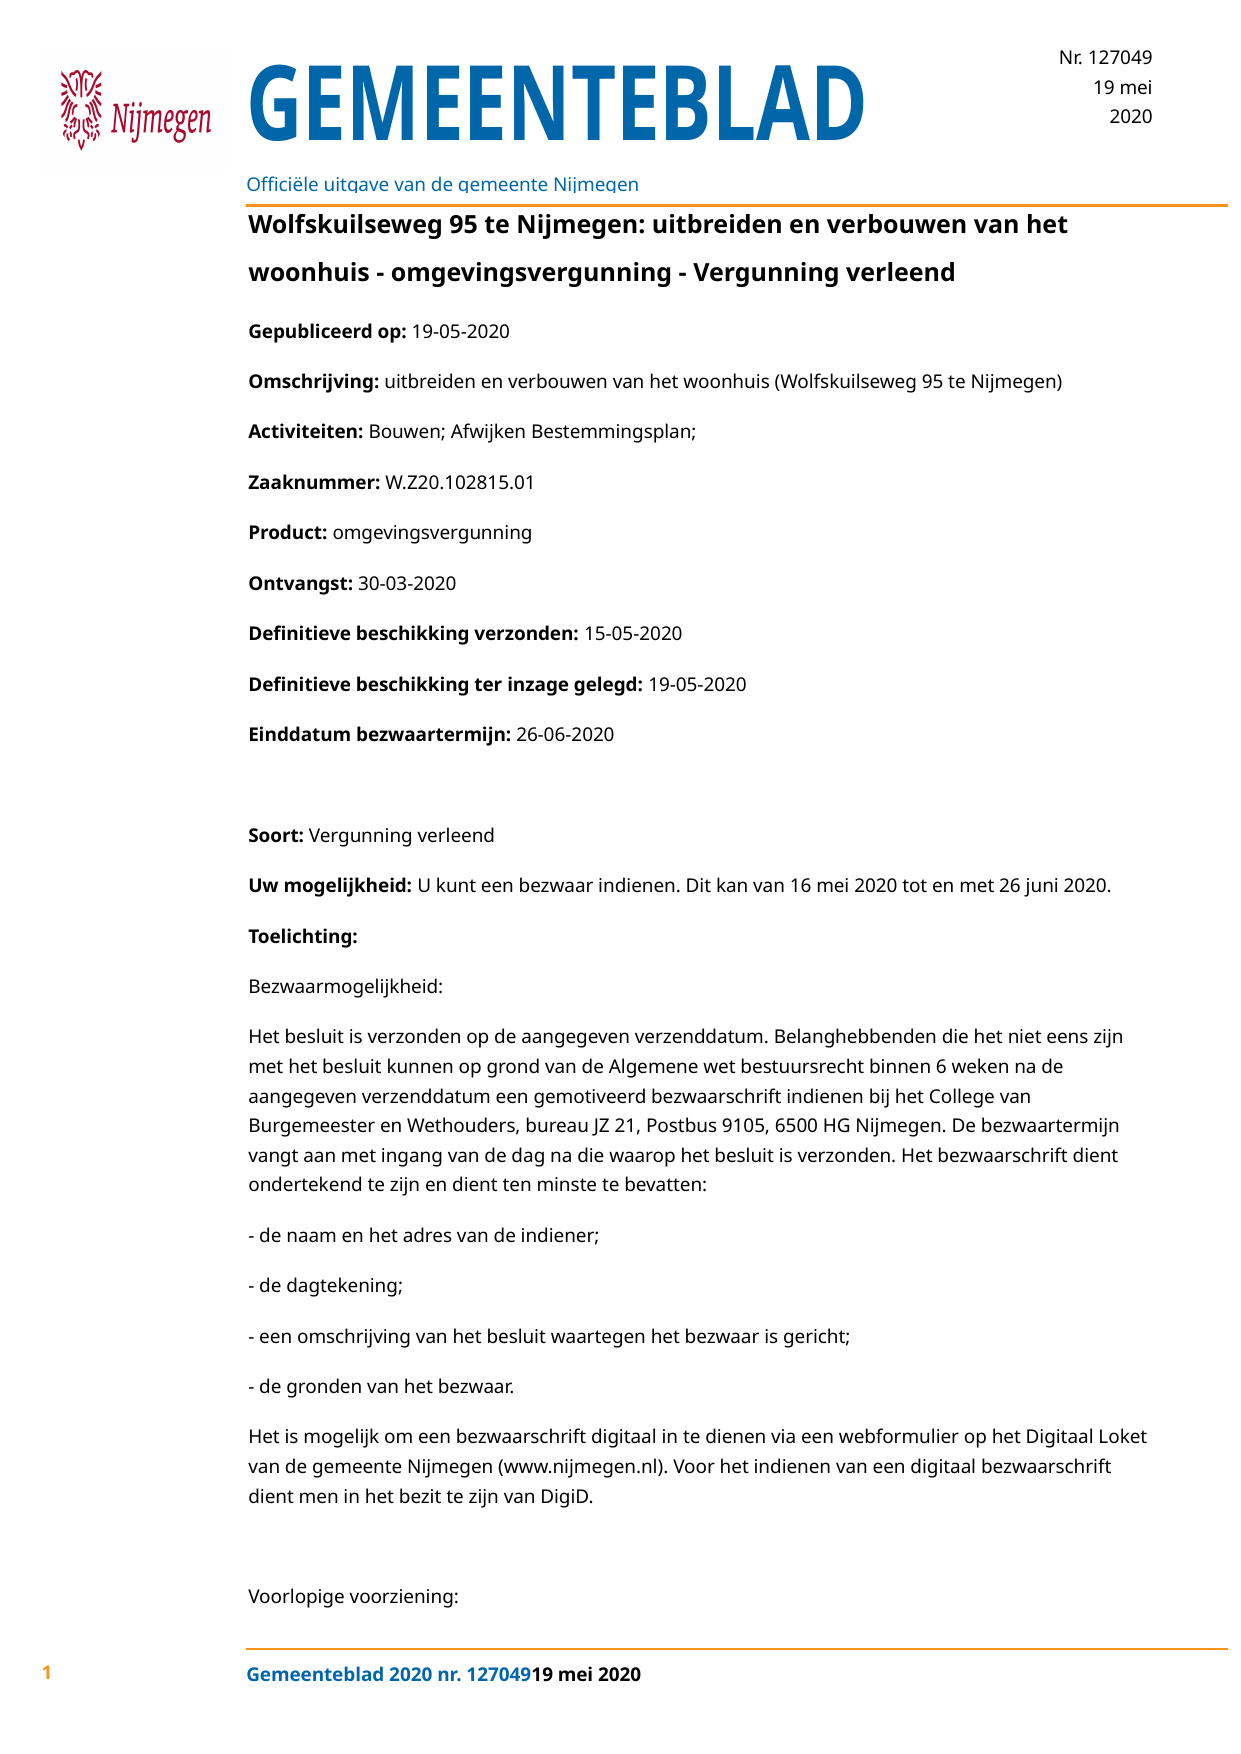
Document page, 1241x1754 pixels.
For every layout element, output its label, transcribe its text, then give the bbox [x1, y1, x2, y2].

text - een omschrijving van het besluit waartegen het bezwaar is gericht; [248, 1323, 1152, 1349]
text Omschrijving: uitbreiden en verbouwen van het woonhuis (Wolfskuilseweg 95 te Nijmegen) [248, 368, 1152, 394]
text - de naam en het adres van de indiener; [248, 1222, 1152, 1248]
text Uw mogelijkheid: U kunt een bezwaar indienen. Dit kan van 16 mei 2020 tot en met 26 juni 2020. [248, 872, 1152, 898]
text Het is mogelijk om een bezwaarschrift digitaal in te dienen via een webformulier op het Digitaal Loket van de gemeente Nijmegen (www.nijmegen.nl). Voor het indienen van een digitaal bezwaarschrift dient men in het bezit te zijn van DigiD. [248, 1424, 1152, 1509]
text - de dagtekening; [248, 1272, 1152, 1298]
picture [41, 47, 231, 172]
text Ontvangst: 30-03-2020 [248, 570, 1152, 596]
text Einddatum bezwaartermijn: 26-06-2020 [248, 721, 1152, 747]
text Het besluit is verzonden op de aangegeven verzenddatum. Belanghebbenden die het niet eens zijn met het besluit kunnen op grond van de Algemene wet bestuursrecht binnen 6 weken na de aangegeven verzenddatum een gemotiveerd bezwaarschrift indienen bij het College van Burgemeester en Wethouders, bureau JZ 21, Postbus 9105, 6500 HG Nijmegen. De bezwaartermijn vangt aan met ingang van de dag na die waarop het besluit is verzonden. Het bezwaarschrift dient ondertekend te zijn en dient ten minste te bevatten: [248, 1024, 1152, 1197]
text Zaaknummer: W.Z20.102815.01 [248, 469, 1152, 495]
text Bezwaarmogelijkheid: [248, 973, 1152, 999]
text Definitieve beschikking ter inzage gelegd: 19-05-2020 [248, 671, 1152, 697]
text Definitieve beschikking verzonden: 15-05-2020 [248, 620, 1152, 646]
text Voorlopige voorziening: [248, 1584, 1152, 1609]
text - de gronden van het bezwaar. [248, 1373, 1152, 1399]
text Soort: Vergunning verleend [248, 822, 1152, 848]
text Activiteiten: Bouwen; Afwijken Bestemmingsplan; [248, 419, 1152, 444]
text Wolfskuilseweg 95 te Nijmegen: uitbreiden en verbouwen van het woonhuis - omgevingsvergunning - Vergunning verleend [248, 207, 1152, 288]
text Product: omgevingsvergunning [248, 519, 1152, 545]
text Gepubliceerd op: 19-05-2020 [248, 318, 1152, 344]
text Toelichting: [248, 923, 1152, 949]
